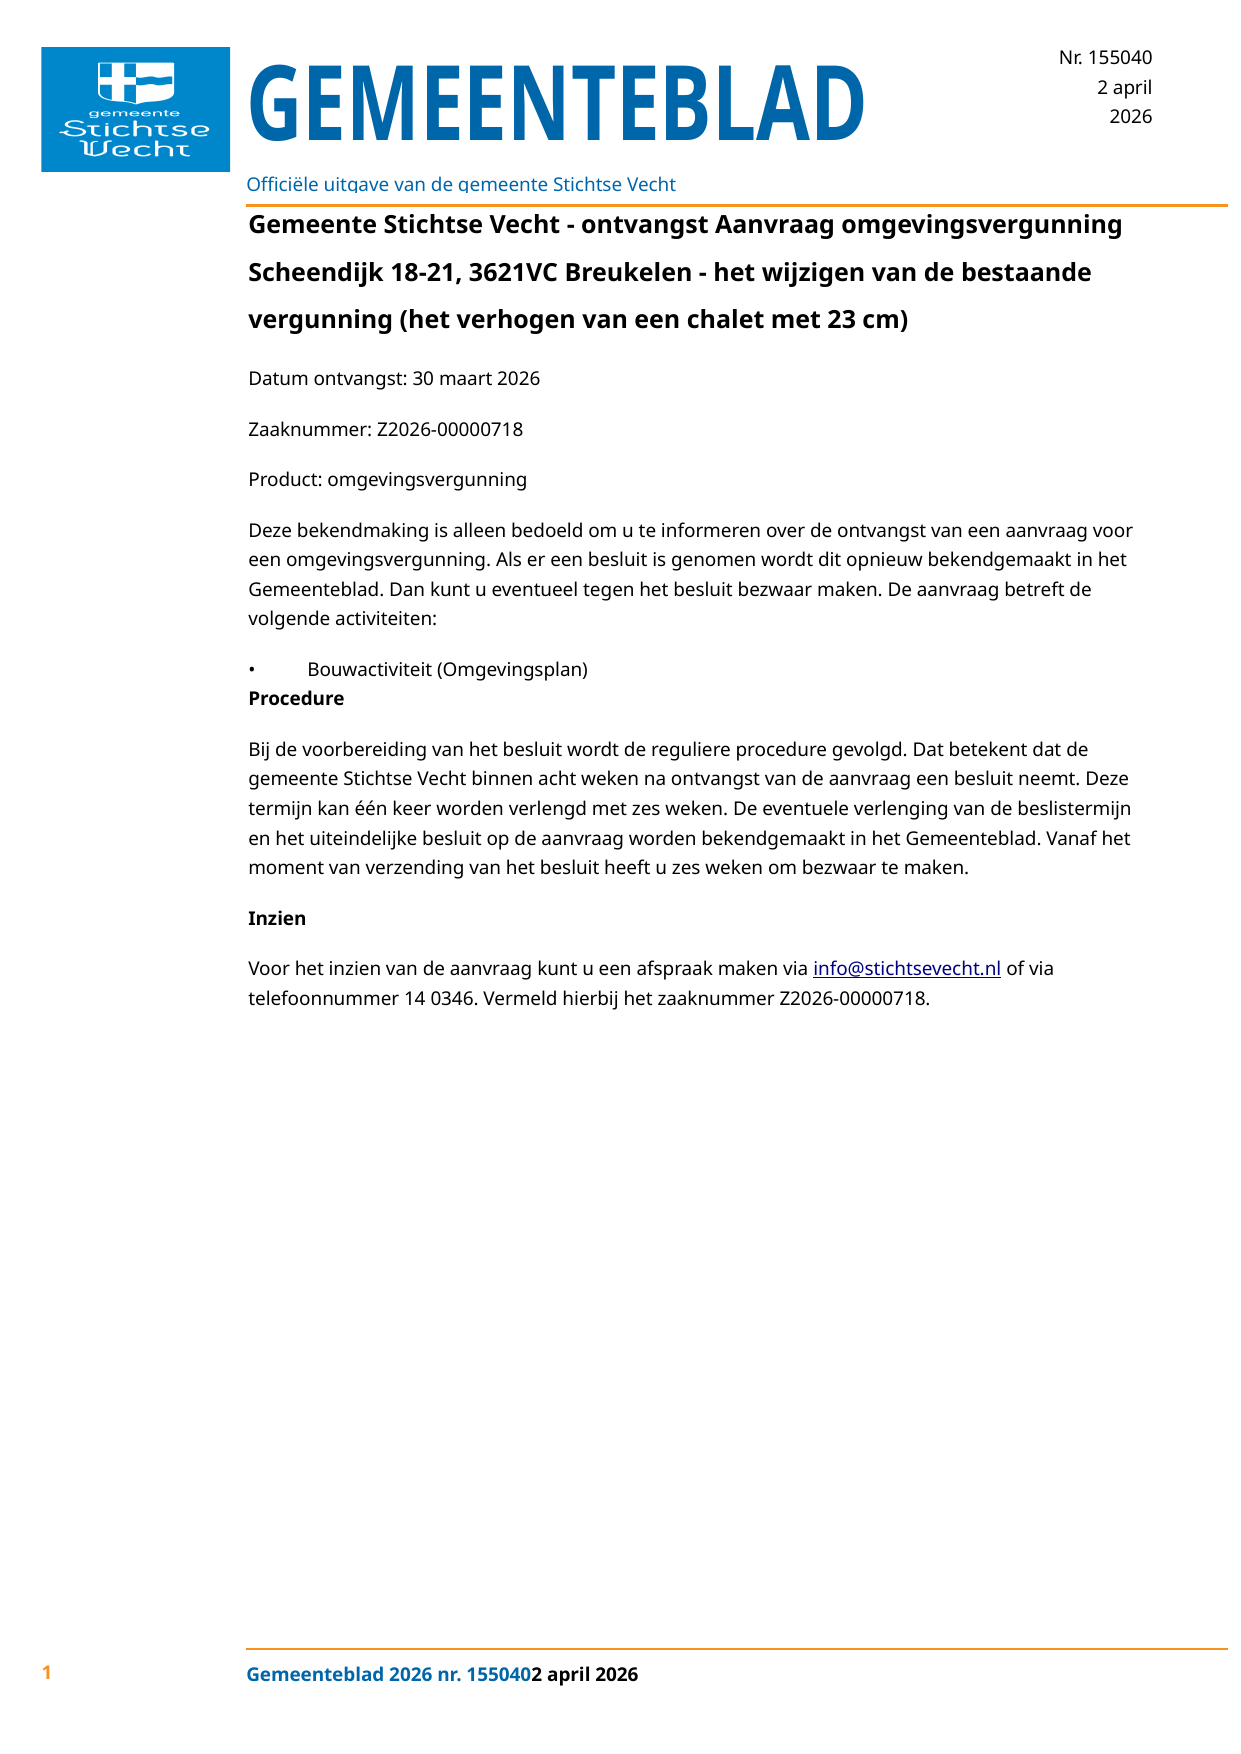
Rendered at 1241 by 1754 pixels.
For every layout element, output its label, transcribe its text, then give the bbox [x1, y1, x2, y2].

text Inzien [248, 905, 1152, 930]
text Gemeente Stichtse Vecht - ontvangst Aanvraag omgevingsvergunning Scheendijk 18-21, 3621VC Breukelen - het wijzigen van de bestaande vergunning (het verhogen van een chalet met 23 cm) [248, 207, 1152, 336]
picture [137, 63, 174, 103]
text Product: omgevingsvergunning [248, 466, 1152, 492]
text Bij de voorbereiding van het besluit wordt de reguliere procedure gevolgd. Dat betekent dat de gemeente Stichtse Vecht binnen acht weken na ontvangst van de aanvraag een besluit neemt. Deze termijn kan één keer worden verlengd met zes weken. De eventuele verlenging van de beslistermijn en het uiteindelijke besluit op de aanvraag worden bekendgemaakt in het Gemeenteblad. Vanaf het moment van verzending van het besluit heeft u zes weken om bezwaar te maken. [248, 736, 1152, 880]
text Datum ontvangst: 30 maart 2026 [248, 366, 1152, 391]
picture [99, 63, 135, 101]
text Zaaknummer: Z2026-00000718 [248, 416, 1152, 442]
text Deze bekendmaking is alleen bedoeld om u te informeren over de ontvangst van een aanvraag voor een omgevingsvergunning. Als er een besluit is genomen wordt dit opnieuw bekendgemaakt in het Gemeenteblad. Dan kunt u eventueel tegen het besluit bezwaar maken. De aanvraag betreft de volgende activiteiten: [248, 517, 1152, 631]
list Bouwactiviteit (Omgevingsplan) [248, 656, 1152, 682]
text Voor het inzien van de aanvraag kunt u een afspraak maken via info@stichtsevecht.nl of via telefoonnummer 14 0346. Vermeld hierbij het zaaknummer Z2026-00000718. [248, 955, 1152, 1010]
text Procedure [248, 686, 1152, 711]
